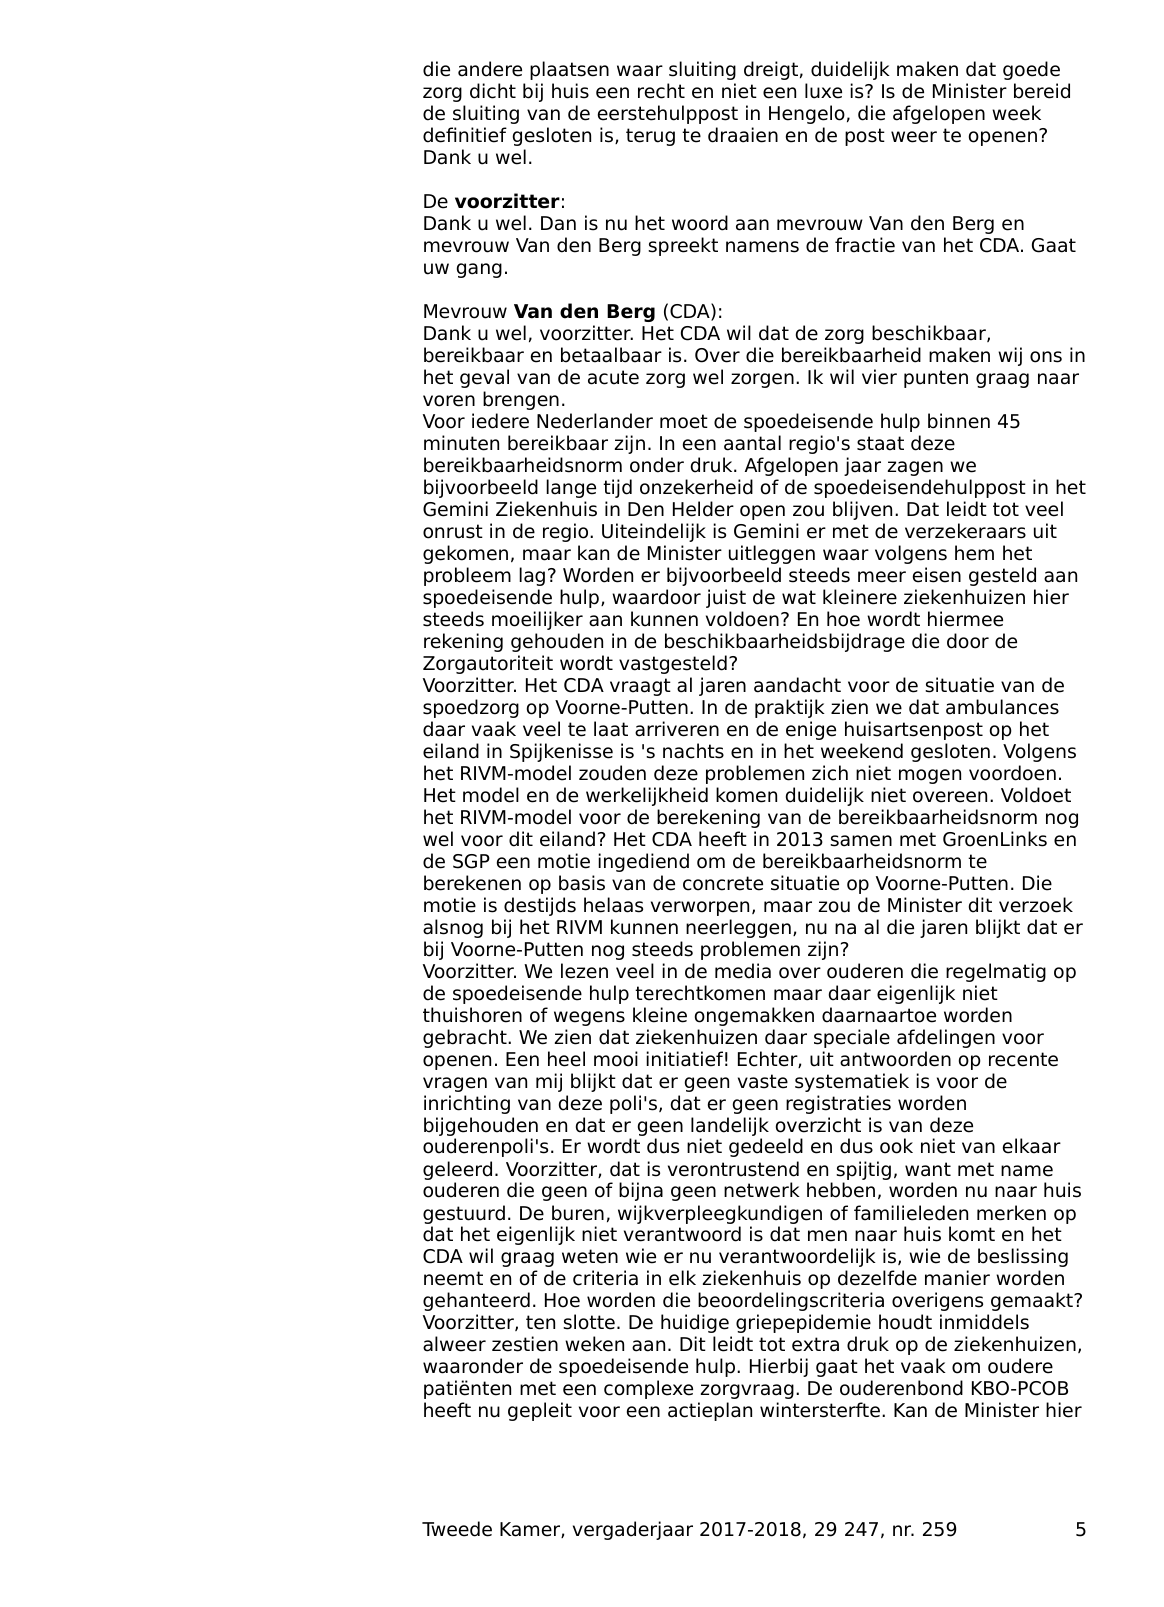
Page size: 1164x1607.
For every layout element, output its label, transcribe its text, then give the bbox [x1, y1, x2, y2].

text Mevrouw Van den Berg (CDA): [422, 301, 1087, 323]
text Dank u wel. Dan is nu het woord aan mevrouw Van den Berg en mevrouw Van den Berg spreekt namens de fractie van het CDA. Gaat uw gang. [422, 213, 1087, 279]
text Voorzitter, ten slotte. De huidige griepepidemie houdt inmiddels alweer zestien weken aan. Dit leidt tot extra druk op de ziekenhuizen, waaronder de spoedeisende hulp. Hierbij gaat het vaak om oudere patiënten met een complexe zorgvraag. De ouderenbond KBO-PCOB heeft nu gepleit voor een actieplan wintersterfte. Kan de Minister hier [422, 1312, 1087, 1422]
text die andere plaatsen waar sluiting dreigt, duidelijk maken dat goede zorg dicht bij huis een recht en niet een luxe is? Is de Minister bereid de sluiting van de eerstehulppost in Hengelo, die afgelopen week definitief gesloten is, terug te draaien en de post weer te openen? [422, 59, 1087, 147]
text Voorzitter. Het CDA vraagt al jaren aandacht voor de situatie van de spoedzorg op Voorne-Putten. In de praktijk zien we dat ambulances daar vaak veel te laat arriveren en de enige huisartsenpost op het eiland in Spijkenisse is 's nachts en in het weekend gesloten. Volgens het RIVM-model zouden deze problemen zich niet mogen voordoen. Het model en de werkelijkheid komen duidelijk niet overeen. Voldoet het RIVM-model voor de berekening van de bereikbaarheidsnorm nog wel voor dit eiland? Het CDA heeft in 2013 samen met GroenLinks en de SGP een motie ingediend om de bereikbaarheidsnorm te berekenen op basis van de concrete situatie op Voorne-Putten. Die motie is destijds helaas verworpen, maar zou de Minister dit verzoek alsnog bij het RIVM kunnen neerleggen, nu na al die jaren blijkt dat er bij Voorne-Putten nog steeds problemen zijn? [422, 675, 1087, 961]
text Dank u wel. [422, 147, 1087, 169]
text Voorzitter. We lezen veel in de media over ouderen die regelmatig op de spoedeisende hulp terechtkomen maar daar eigenlijk niet thuishoren of wegens kleine ongemakken daarnaartoe worden gebracht. We zien dat ziekenhuizen daar speciale afdelingen voor openen. Een heel mooi initiatief! Echter, uit antwoorden op recente vragen van mij blijkt dat er geen vaste systematiek is voor de inrichting van deze poli's, dat er geen registraties worden bijgehouden en dat er geen landelijk overzicht is van deze ouderenpoli's. Er wordt dus niet gedeeld en dus ook niet van elkaar geleerd. Voorzitter, dat is verontrustend en spijtig, want met name ouderen die geen of bijna geen netwerk hebben, worden nu naar huis gestuurd. De buren, wijkverpleegkundigen of familieleden merken op dat het eigenlijk niet verantwoord is dat men naar huis komt en het CDA wil graag weten wie er nu verantwoordelijk is, wie de beslissing neemt en of de criteria in elk ziekenhuis op dezelfde manier worden gehanteerd. Hoe worden die beoordelingscriteria overigens gemaakt? [422, 961, 1087, 1312]
text De voorzitter: [422, 191, 1087, 213]
text Dank u wel, voorzitter. Het CDA wil dat de zorg beschikbaar, bereikbaar en betaalbaar is. Over die bereikbaarheid maken wij ons in het geval van de acute zorg wel zorgen. Ik wil vier punten graag naar voren brengen. [422, 323, 1087, 411]
text Voor iedere Nederlander moet de spoedeisende hulp binnen 45 minuten bereikbaar zijn. In een aantal regio's staat deze bereikbaarheidsnorm onder druk. Afgelopen jaar zagen we bijvoorbeeld lange tijd onzekerheid of de spoedeisendehulppost in het Gemini Ziekenhuis in Den Helder open zou blijven. Dat leidt tot veel onrust in de regio. Uiteindelijk is Gemini er met de verzekeraars uit gekomen, maar kan de Minister uitleggen waar volgens hem het probleem lag? Worden er bijvoorbeeld steeds meer eisen gesteld aan spoedeisende hulp, waardoor juist de wat kleinere ziekenhuizen hier steeds moeilijker aan kunnen voldoen? En hoe wordt hiermee rekening gehouden in de beschikbaarheidsbijdrage die door de Zorgautoriteit wordt vastgesteld? [422, 411, 1087, 675]
